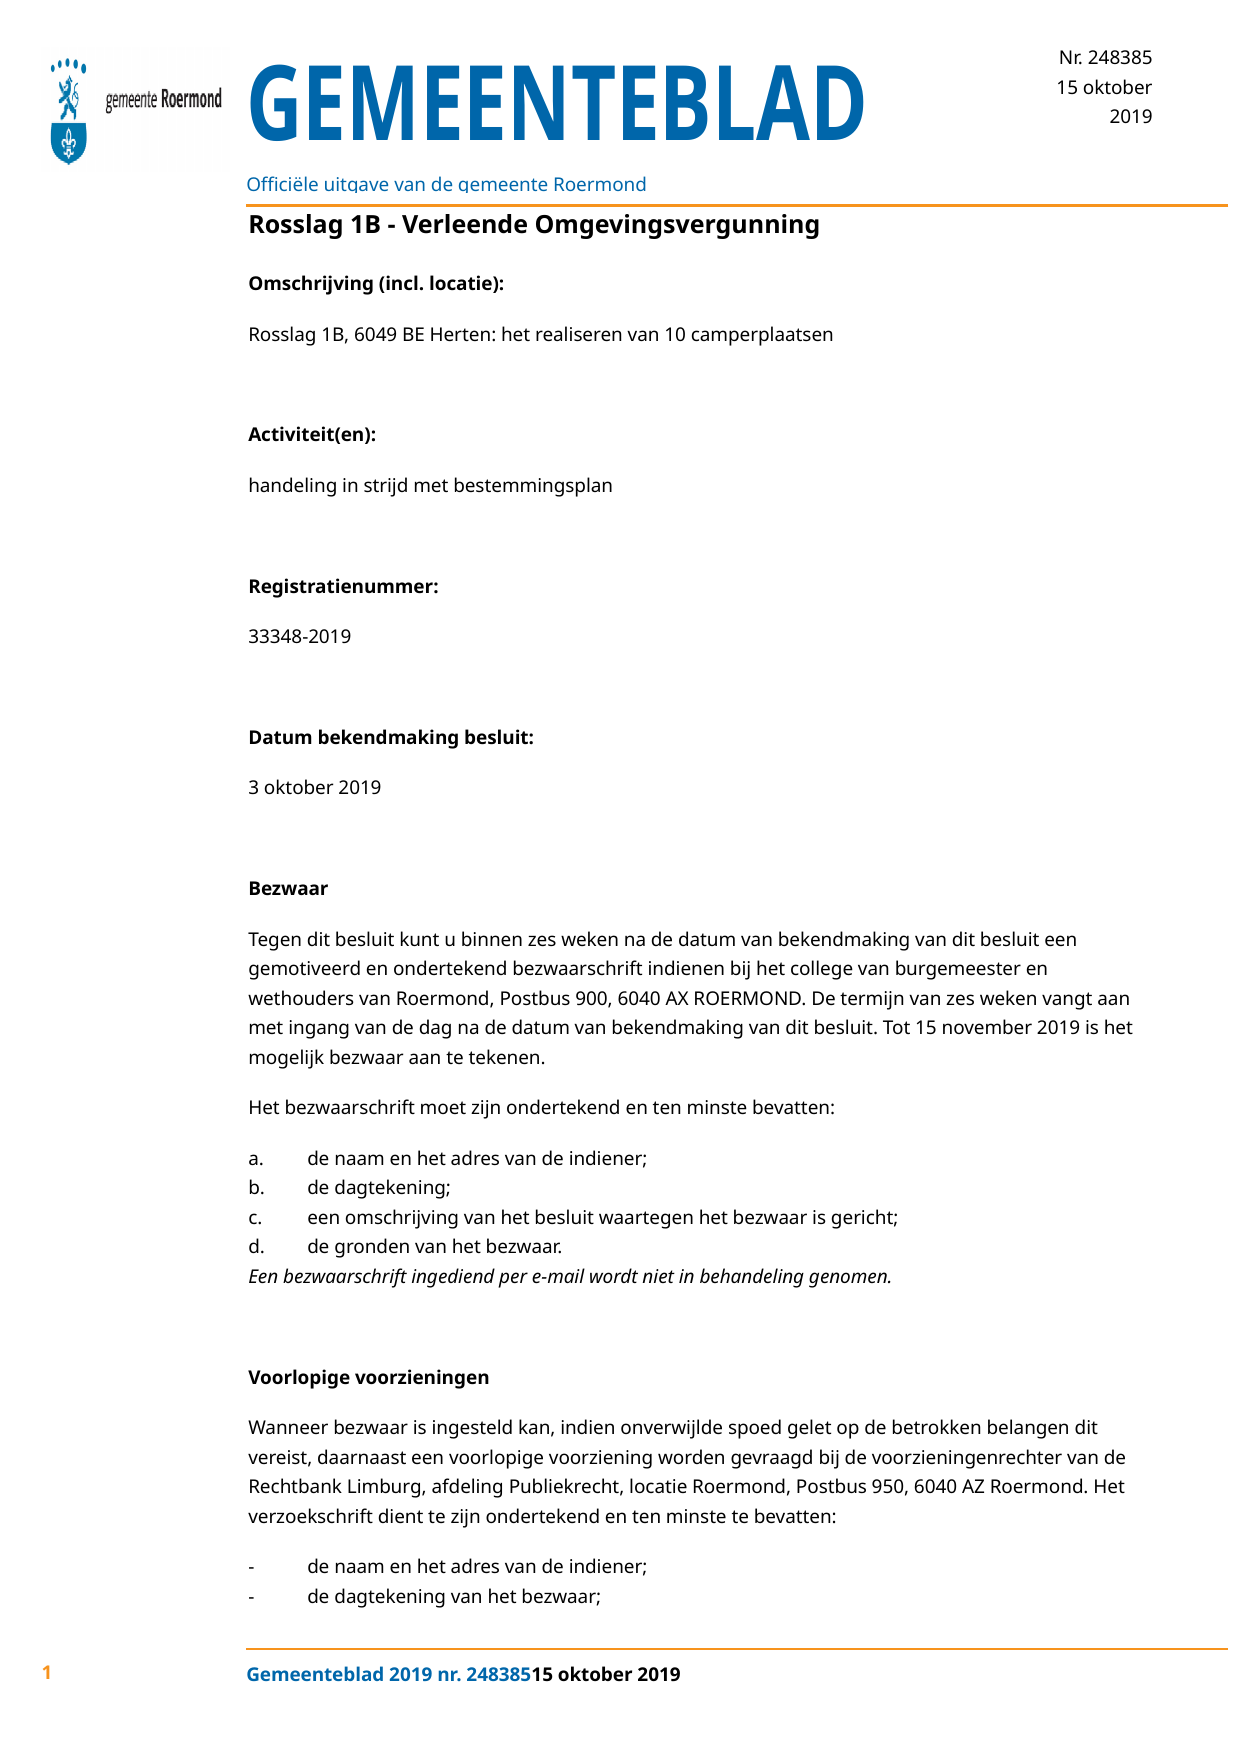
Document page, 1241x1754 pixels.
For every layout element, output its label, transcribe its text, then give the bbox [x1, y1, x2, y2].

text Datum bekendmaking besluit: [248, 724, 1152, 750]
text Voorlopige voorzieningen [248, 1364, 1152, 1390]
list een omschrijving van het besluit waartegen het bezwaar is gericht; [248, 1204, 1152, 1230]
text Rosslag 1B, 6049 BE Herten: het realiseren van 10 camperplaatsen [248, 321, 1152, 346]
text Bezwaar [248, 875, 1152, 901]
text Omschrijving (incl. locatie): [248, 270, 1152, 296]
text Wanneer bezwaar is ingesteld kan, indien onverwijlde spoed gelet op de betrokken belangen dit vereist, daarnaast een voorlopige voorziening worden gevraagd bij de voorzieningenrechter van de Rechtbank Limburg, afdeling Publiekrecht, locatie Roermond, Postbus 950, 6040 AZ Roermond. Het verzoekschrift dient te zijn ondertekend en ten minste te bevatten: [248, 1414, 1152, 1529]
text Tegen dit besluit kunt u binnen zes weken na de datum van bekendmaking van dit besluit een gemotiveerd en ondertekend bezwaarschrift indienen bij het college van burgemeester en wethouders van Roermond, Postbus 900, 6040 AX ROERMOND. De termijn van zes weken vangt aan met ingang van de dag na de datum van bekendmaking van dit besluit. Tot 15 november 2019 is het mogelijk bezwaar aan te tekenen. [248, 926, 1152, 1070]
list de naam en het adres van de indiener; [248, 1145, 1152, 1171]
text Een bezwaarschrift ingediend per e-mail wordt niet in behandeling genomen. [248, 1263, 1152, 1289]
picture [41, 47, 231, 172]
text 3 oktober 2019 [248, 774, 1152, 800]
text Activiteit(en): [248, 422, 1152, 447]
list de naam en het adres van de indiener; [248, 1554, 1152, 1579]
text Rosslag 1B - Verleende Omgevingsvergunning [248, 207, 1152, 241]
text 33348-2019 [248, 623, 1152, 649]
text Registratienummer: [248, 573, 1152, 598]
text handeling in strijd met bestemmingsplan [248, 472, 1152, 498]
list de dagtekening; [248, 1174, 1152, 1200]
text Het bezwaarschrift moet zijn ondertekend en ten minste bevatten: [248, 1094, 1152, 1120]
list de gronden van het bezwaar. [248, 1234, 1152, 1259]
list de dagtekening van het bezwaar; [248, 1583, 1152, 1609]
